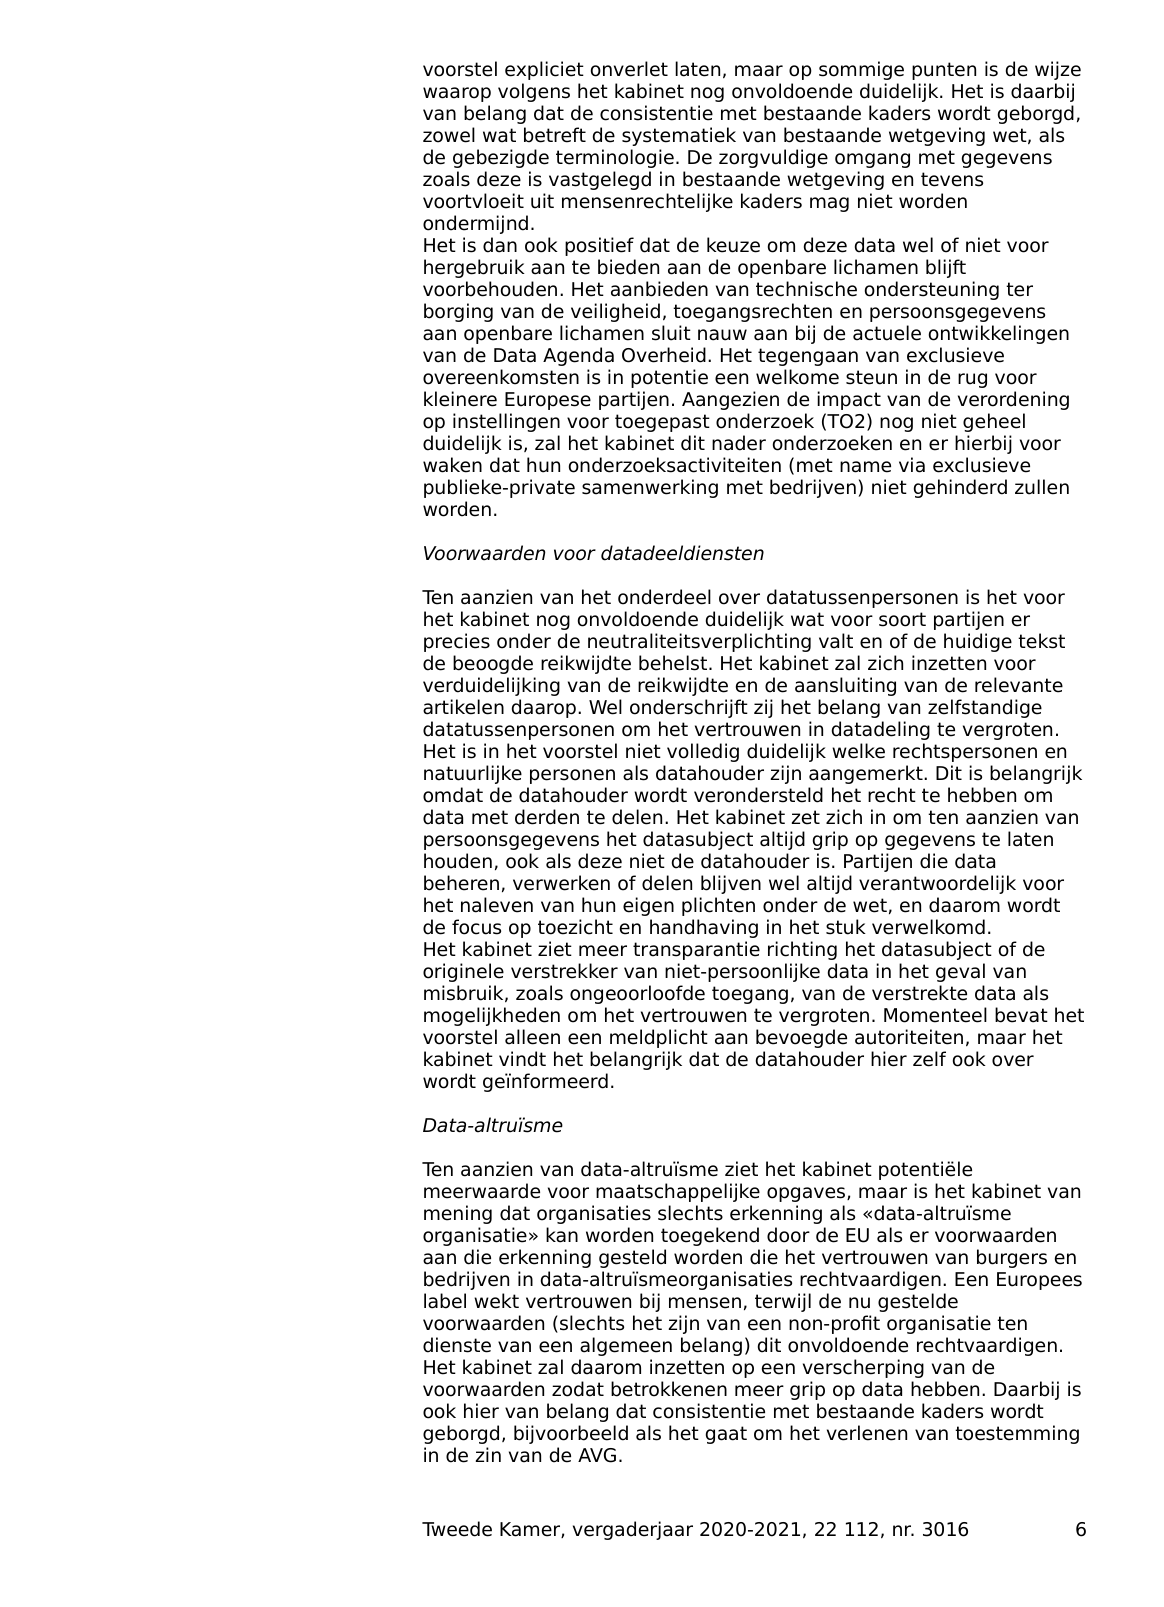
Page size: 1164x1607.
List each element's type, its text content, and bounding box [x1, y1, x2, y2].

text Ten aanzien van data-altruïsme ziet het kabinet potentiële meerwaarde voor maatschappelijke opgaves, maar is het kabinet van mening dat organisaties slechts erkenning als «data-altruïsme organisatie» kan worden toegekend door de EU als er voorwaarden aan die erkenning gesteld worden die het vertrouwen van burgers en bedrijven in data-altruïsmeorganisaties rechtvaardigen. Een Europees label wekt vertrouwen bij mensen, terwijl de nu gestelde voorwaarden (slechts het zijn van een non-profit organisatie ten dienste van een algemeen belang) dit onvoldoende rechtvaardigen. Het kabinet zal daarom inzetten op een verscherping van de voorwaarden zodat betrokkenen meer grip op data hebben. Daarbij is ook hier van belang dat consistentie met bestaande kaders wordt geborgd, bijvoorbeeld als het gaat om het verlenen van toestemming in de zin van de AVG. [422, 1159, 1087, 1467]
text Het is dan ook positief dat de keuze om deze data wel of niet voor hergebruik aan te bieden aan de openbare lichamen blijft voorbehouden. Het aanbieden van technische ondersteuning ter borging van de veiligheid, toegangsrechten en persoonsgegevens aan openbare lichamen sluit nauw aan bij de actuele ontwikkelingen van de Data Agenda Overheid. Het tegengaan van exclusieve overeenkomsten is in potentie een welkome steun in de rug voor kleinere Europese partijen. Aangezien de impact van de verordening op instellingen voor toegepast onderzoek (TO2) nog niet geheel duidelijk is, zal het kabinet dit nader onderzoeken en er hierbij voor waken dat hun onderzoeksactiviteiten (met name via exclusieve publieke-private samenwerking met bedrijven) niet gehinderd zullen worden. [422, 235, 1087, 521]
text Ten aanzien van het onderdeel over datatussenpersonen is het voor het kabinet nog onvoldoende duidelijk wat voor soort partijen er precies onder de neutraliteitsverplichting valt en of de huidige tekst de beoogde reikwijdte behelst. Het kabinet zal zich inzetten voor verduidelijking van de reikwijdte en de aansluiting van de relevante artikelen daarop. Wel onderschrijft zij het belang van zelfstandige datatussenpersonen om het vertrouwen in datadeling te vergroten. [422, 587, 1087, 741]
subtitle Voorwaarden voor datadeeldiensten [422, 543, 1087, 565]
text Het is in het voorstel niet volledig duidelijk welke rechtspersonen en natuurlijke personen als datahouder zijn aangemerkt. Dit is belangrijk omdat de datahouder wordt verondersteld het recht te hebben om data met derden te delen. Het kabinet zet zich in om ten aanzien van persoonsgegevens het datasubject altijd grip op gegevens te laten houden, ook als deze niet de datahouder is. Partijen die data beheren, verwerken of delen blijven wel altijd verantwoordelijk voor het naleven van hun eigen plichten onder de wet, en daarom wordt de focus op toezicht en handhaving in het stuk verwelkomd. [422, 741, 1087, 939]
text Het kabinet ziet meer transparantie richting het datasubject of de originele verstrekker van niet-persoonlijke data in het geval van misbruik, zoals ongeoorloofde toegang, van de verstrekte data als mogelijkheden om het vertrouwen te vergroten. Momenteel bevat het voorstel alleen een meldplicht aan bevoegde autoriteiten, maar het kabinet vindt het belangrijk dat de datahouder hier zelf ook over wordt geïnformeerd. [422, 939, 1087, 1092]
subtitle Data-altruïsme [422, 1115, 1087, 1137]
text voorstel expliciet onverlet laten, maar op sommige punten is de wijze waarop volgens het kabinet nog onvoldoende duidelijk. Het is daarbij van belang dat de consistentie met bestaande kaders wordt geborgd, zowel wat betreft de systematiek van bestaande wetgeving wet, als de gebezigde terminologie. De zorgvuldige omgang met gegevens zoals deze is vastgelegd in bestaande wetgeving en tevens voortvloeit uit mensenrechtelijke kaders mag niet worden ondermijnd. [422, 59, 1087, 235]
